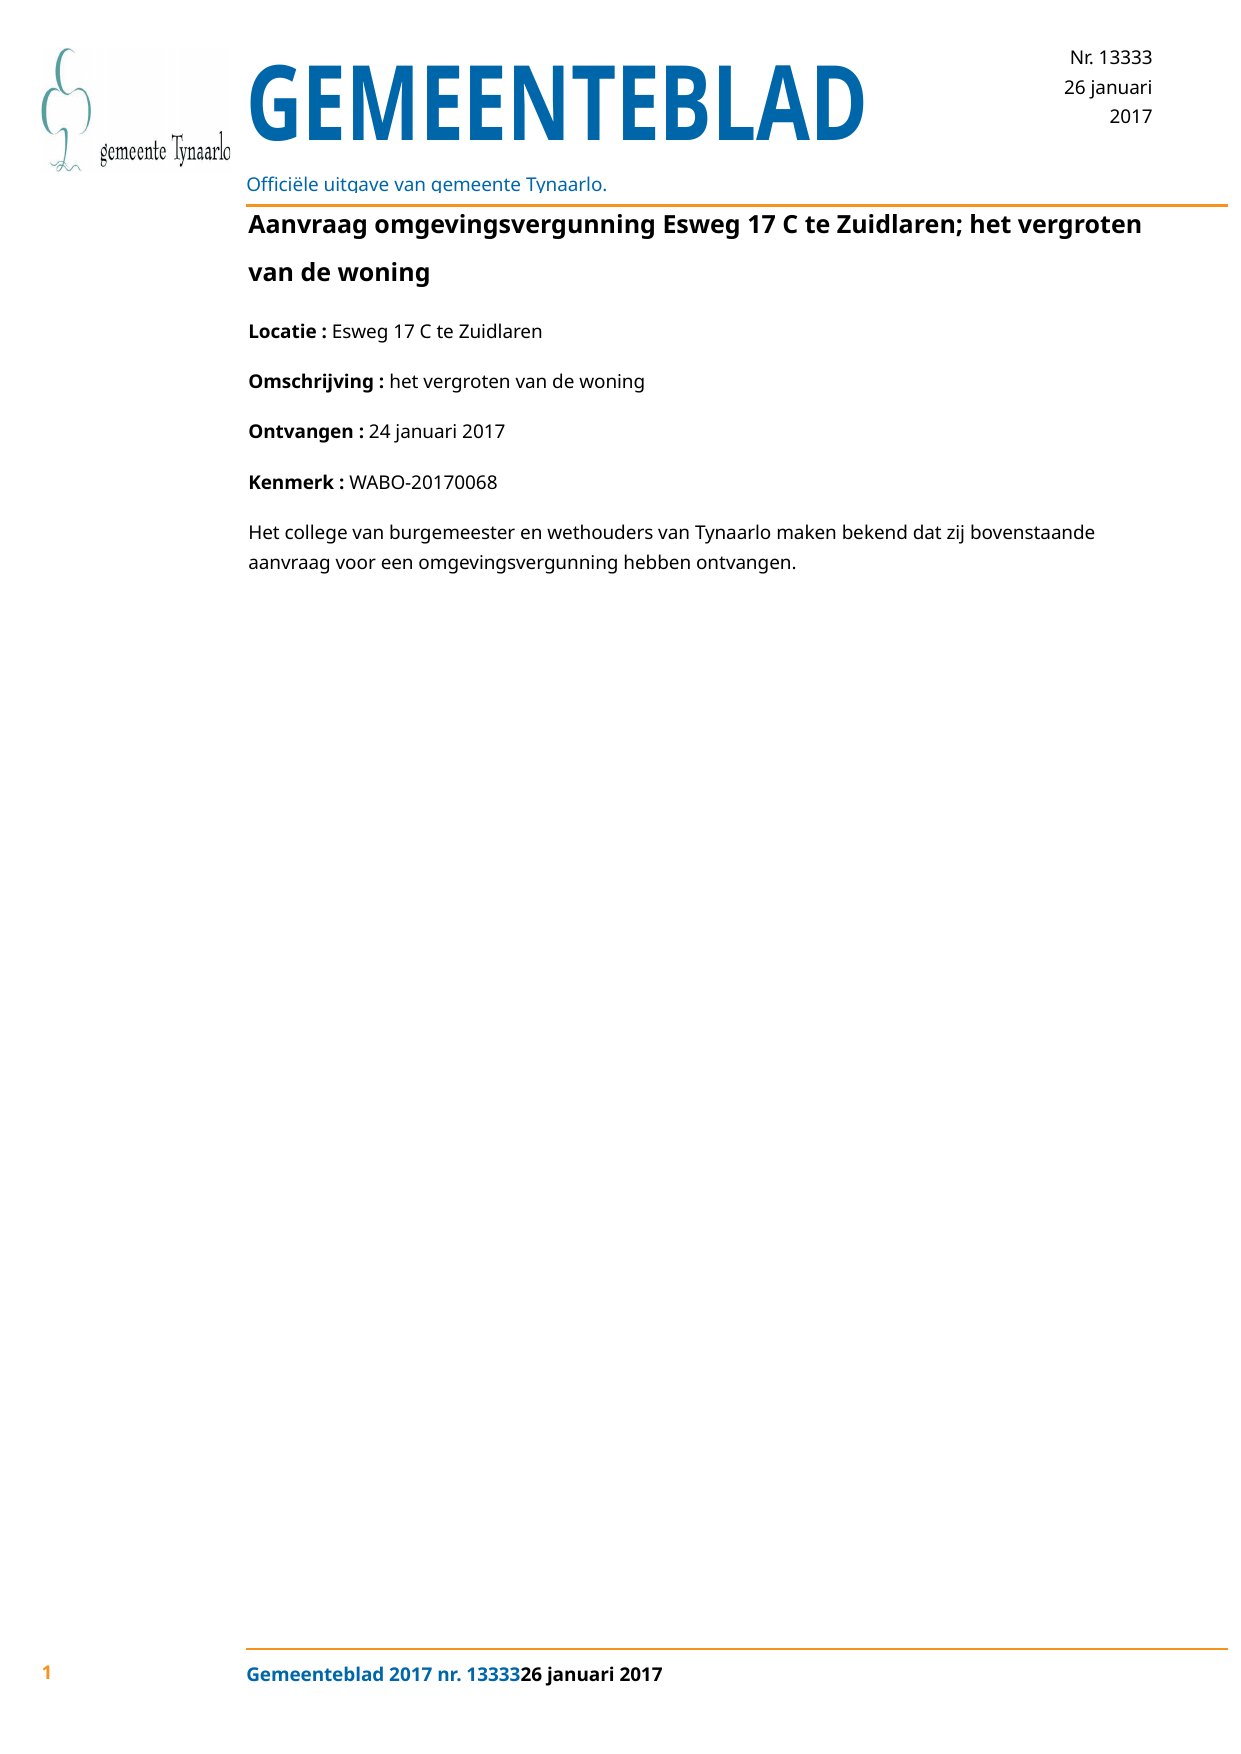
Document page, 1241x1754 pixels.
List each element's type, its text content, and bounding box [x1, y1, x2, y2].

picture [41, 47, 231, 172]
text Ontvangen : 24 januari 2017 [248, 419, 1152, 444]
text Omschrijving : het vergroten van de woning [248, 368, 1152, 394]
text Locatie : Esweg 17 C te Zuidlaren [248, 318, 1152, 344]
text Het college van burgemeester en wethouders van Tynaarlo maken bekend dat zij bovenstaande aanvraag voor een omgevingsvergunning hebben ontvangen. [248, 519, 1152, 575]
text Aanvraag omgevingsvergunning Esweg 17 C te Zuidlaren; het vergroten van de woning [248, 207, 1152, 288]
text Kenmerk : WABO-20170068 [248, 469, 1152, 495]
